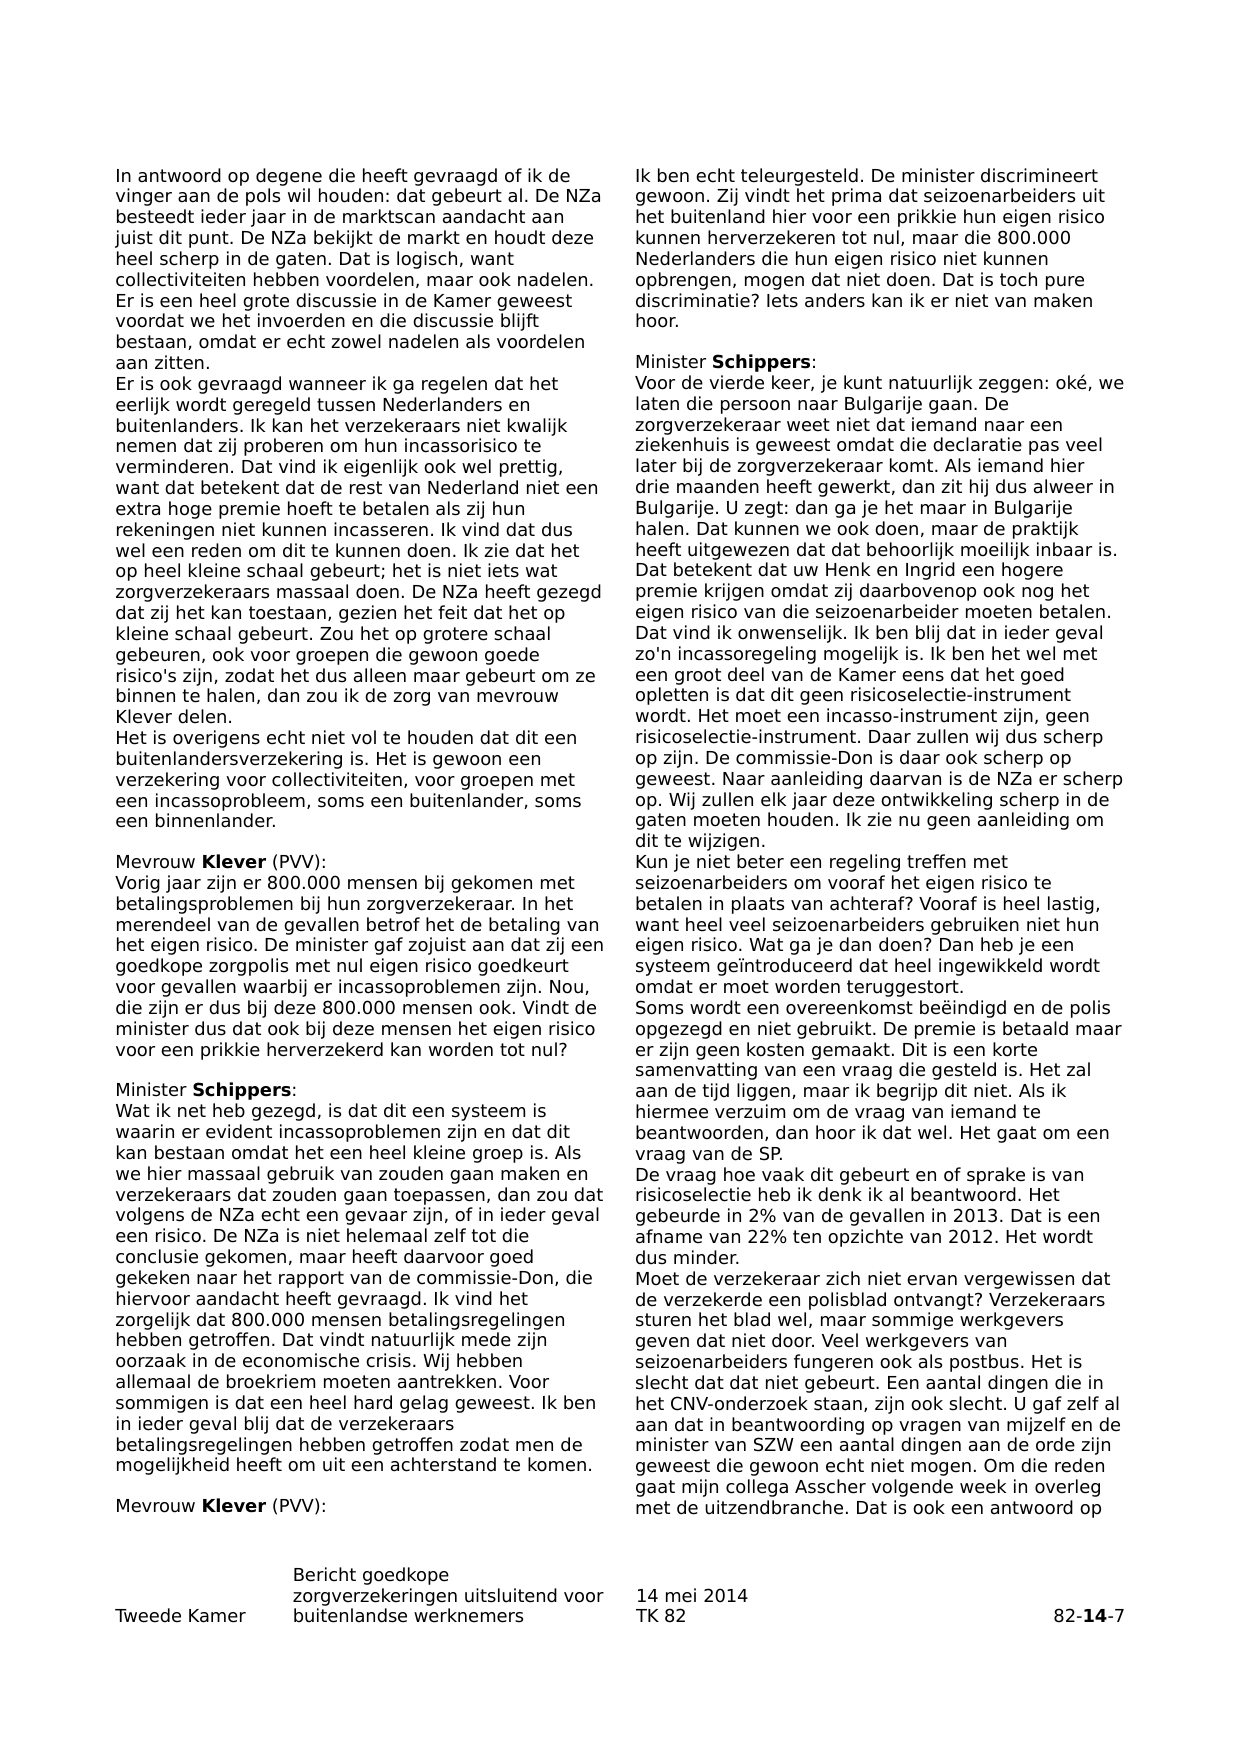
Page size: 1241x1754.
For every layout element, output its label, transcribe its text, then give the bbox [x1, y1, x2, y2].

text De vraag hoe vaak dit gebeurt en of sprake is van risicoselectie heb ik denk ik al beantwoord. Het gebeurde in 2% van de gevallen in 2013. Dat is een afname van 22% ten opzichte van 2012. Het wordt dus minder. [635, 1164, 1125, 1268]
text Soms wordt een overeenkomst beëindigd en de polis opgezegd en niet gebruikt. De premie is betaald maar er zijn geen kosten gemaakt. Dit is een korte samenvatting van een vraag die gesteld is. Het zal aan de tijd liggen, maar ik begrijp dit niet. Als ik hiermee verzuim om de vraag van iemand te beantwoorden, dan hoor ik dat wel. Het gaat om een vraag van de SP. [635, 998, 1125, 1164]
text Kun je niet beter een regeling treffen met seizoenarbeiders om vooraf het eigen risico te betalen in plaats van achteraf? Vooraf is heel lastig, want heel veel seizoenarbeiders gebruiken niet hun eigen risico. Wat ga je dan doen? Dan heb je een systeem geïntroduceerd dat heel ingewikkeld wordt omdat er moet worden teruggestort. [635, 852, 1125, 998]
text Vorig jaar zijn er 800.000 mensen bij gekomen met betalingsproblemen bij hun zorgverzekeraar. In het merendeel van de gevallen betrof het de betaling van het eigen risico. De minister gaf zojuist aan dat zij een goedkope zorgpolis met nul eigen risico goedkeurt voor gevallen waarbij er incassoproblemen zijn. Nou, die zijn er dus bij deze 800.000 mensen ook. Vindt de minister dus dat ook bij deze mensen het eigen risico voor een prikkie herverzekerd kan worden tot nul? [115, 873, 605, 1060]
text In antwoord op degene die heeft gevraagd of ik de vinger aan de pols wil houden: dat gebeurt al. De NZa besteedt ieder jaar in de marktscan aandacht aan juist dit punt. De NZa bekijkt de markt en houdt deze heel scherp in de gaten. Dat is logisch, want collectiviteiten hebben voordelen, maar ook nadelen. Er is een heel grote discussie in de Kamer geweest voordat we het invoerden en die discussie blijft bestaan, omdat er echt zowel nadelen als voordelen aan zitten. [115, 165, 605, 374]
text Voor de vierde keer, je kunt natuurlijk zeggen: oké, we laten die persoon naar Bulgarije gaan. De zorgverzekeraar weet niet dat iemand naar een ziekenhuis is geweest omdat die declaratie pas veel later bij de zorgverzekeraar komt. Als iemand hier drie maanden heeft gewerkt, dan zit hij dus alweer in Bulgarije. U zegt: dan ga je het maar in Bulgarije halen. Dat kunnen we ook doen, maar de praktijk heeft uitgewezen dat dat behoorlijk moeilijk inbaar is. Dat betekent dat uw Henk en Ingrid een hogere premie krijgen omdat zij daarbovenop ook nog het eigen risico van die seizoenarbeider moeten betalen. Dat vind ik onwenselijk. Ik ben blij dat in ieder geval zo'n incassoregeling mogelijk is. Ik ben het wel met een groot deel van de Kamer eens dat het goed opletten is dat dit geen risicoselectie-instrument wordt. Het moet een incasso-instrument zijn, geen risicoselectie-instrument. Daar zullen wij dus scherp op zijn. De commissie-Don is daar ook scherp op geweest. Naar aanleiding daarvan is de NZa er scherp op. Wij zullen elk jaar deze ontwikkeling scherp in de gaten moeten houden. Ik zie nu geen aanleiding om dit te wijzigen. [635, 373, 1125, 852]
text Ik ben echt teleurgesteld. De minister discrimineert gewoon. Zij vindt het prima dat seizoenarbeiders uit het buitenland hier voor een prikkie hun eigen risico kunnen herverzekeren tot nul, maar die 800.000 Nederlanders die hun eigen risico niet kunnen opbrengen, mogen dat niet doen. Dat is toch pure discriminatie? Iets anders kan ik er niet van maken hoor. [635, 165, 1125, 332]
text Wat ik net heb gezegd, is dat dit een systeem is waarin er evident incassoproblemen zijn en dat dit kan bestaan omdat het een heel kleine groep is. Als we hier massaal gebruik van zouden gaan maken en verzekeraars dat zouden gaan toepassen, dan zou dat volgens de NZa echt een gevaar zijn, of in ieder geval een risico. De NZa is niet helemaal zelf tot die conclusie gekomen, maar heeft daarvoor goed gekeken naar het rapport van de commissie-Don, die hiervoor aandacht heeft gevraagd. Ik vind het zorgelijk dat 800.000 mensen betalingsregelingen hebben getroffen. Dat vindt natuurlijk mede zijn oorzaak in de economische crisis. Wij hebben allemaal de broekriem moeten aantrekken. Voor sommigen is dat een heel hard gelag geweest. Ik ben in ieder geval blij dat de verzekeraars betalingsregelingen hebben getroffen zodat men de mogelijkheid heeft om uit een achterstand te komen. [115, 1101, 605, 1476]
text Mevrouw Klever (PVV): [115, 852, 605, 873]
text Er is ook gevraagd wanneer ik ga regelen dat het eerlijk wordt geregeld tussen Nederlanders en buitenlanders. Ik kan het verzekeraars niet kwalijk nemen dat zij proberen om hun incassorisico te verminderen. Dat vind ik eigenlijk ook wel prettig, want dat betekent dat de rest van Nederland niet een extra hoge premie hoeft te betalen als zij hun rekeningen niet kunnen incasseren. Ik vind dat dus wel een reden om dit te kunnen doen. Ik zie dat het op heel kleine schaal gebeurt; het is niet iets wat zorgverzekeraars massaal doen. De NZa heeft gezegd dat zij het kan toestaan, gezien het feit dat het op kleine schaal gebeurt. Zou het op grotere schaal gebeuren, ook voor groepen die gewoon goede risico's zijn, zodat het dus alleen maar gebeurt om ze binnen te halen, dan zou ik de zorg van mevrouw Klever delen. [115, 374, 605, 728]
text Minister Schippers: [635, 352, 1125, 373]
text Mevrouw Klever (PVV): [115, 1496, 605, 1517]
text Moet de verzekeraar zich niet ervan vergewissen dat de verzekerde een polisblad ontvangt? Verzekeraars sturen het blad wel, maar sommige werkgevers geven dat niet door. Veel werkgevers van seizoenarbeiders fungeren ook als postbus. Het is slecht dat dat niet gebeurt. Een aantal dingen die in het CNV-onderzoek staan, zijn ook slecht. U gaf zelf al aan dat in beantwoording op vragen van mijzelf en de minister van SZW een aantal dingen aan de orde zijn geweest die gewoon echt niet mogen. Om die reden gaat mijn collega Asscher volgende week in overleg met de uitzendbranche. Dat is ook een antwoord op [635, 1268, 1125, 1518]
text Het is overigens echt niet vol te houden dat dit een buitenlandersverzekering is. Het is gewoon een verzekering voor collectiviteiten, voor groepen met een incassoprobleem, soms een buitenlander, soms een binnenlander. [115, 728, 605, 832]
text Minister Schippers: [115, 1080, 605, 1101]
